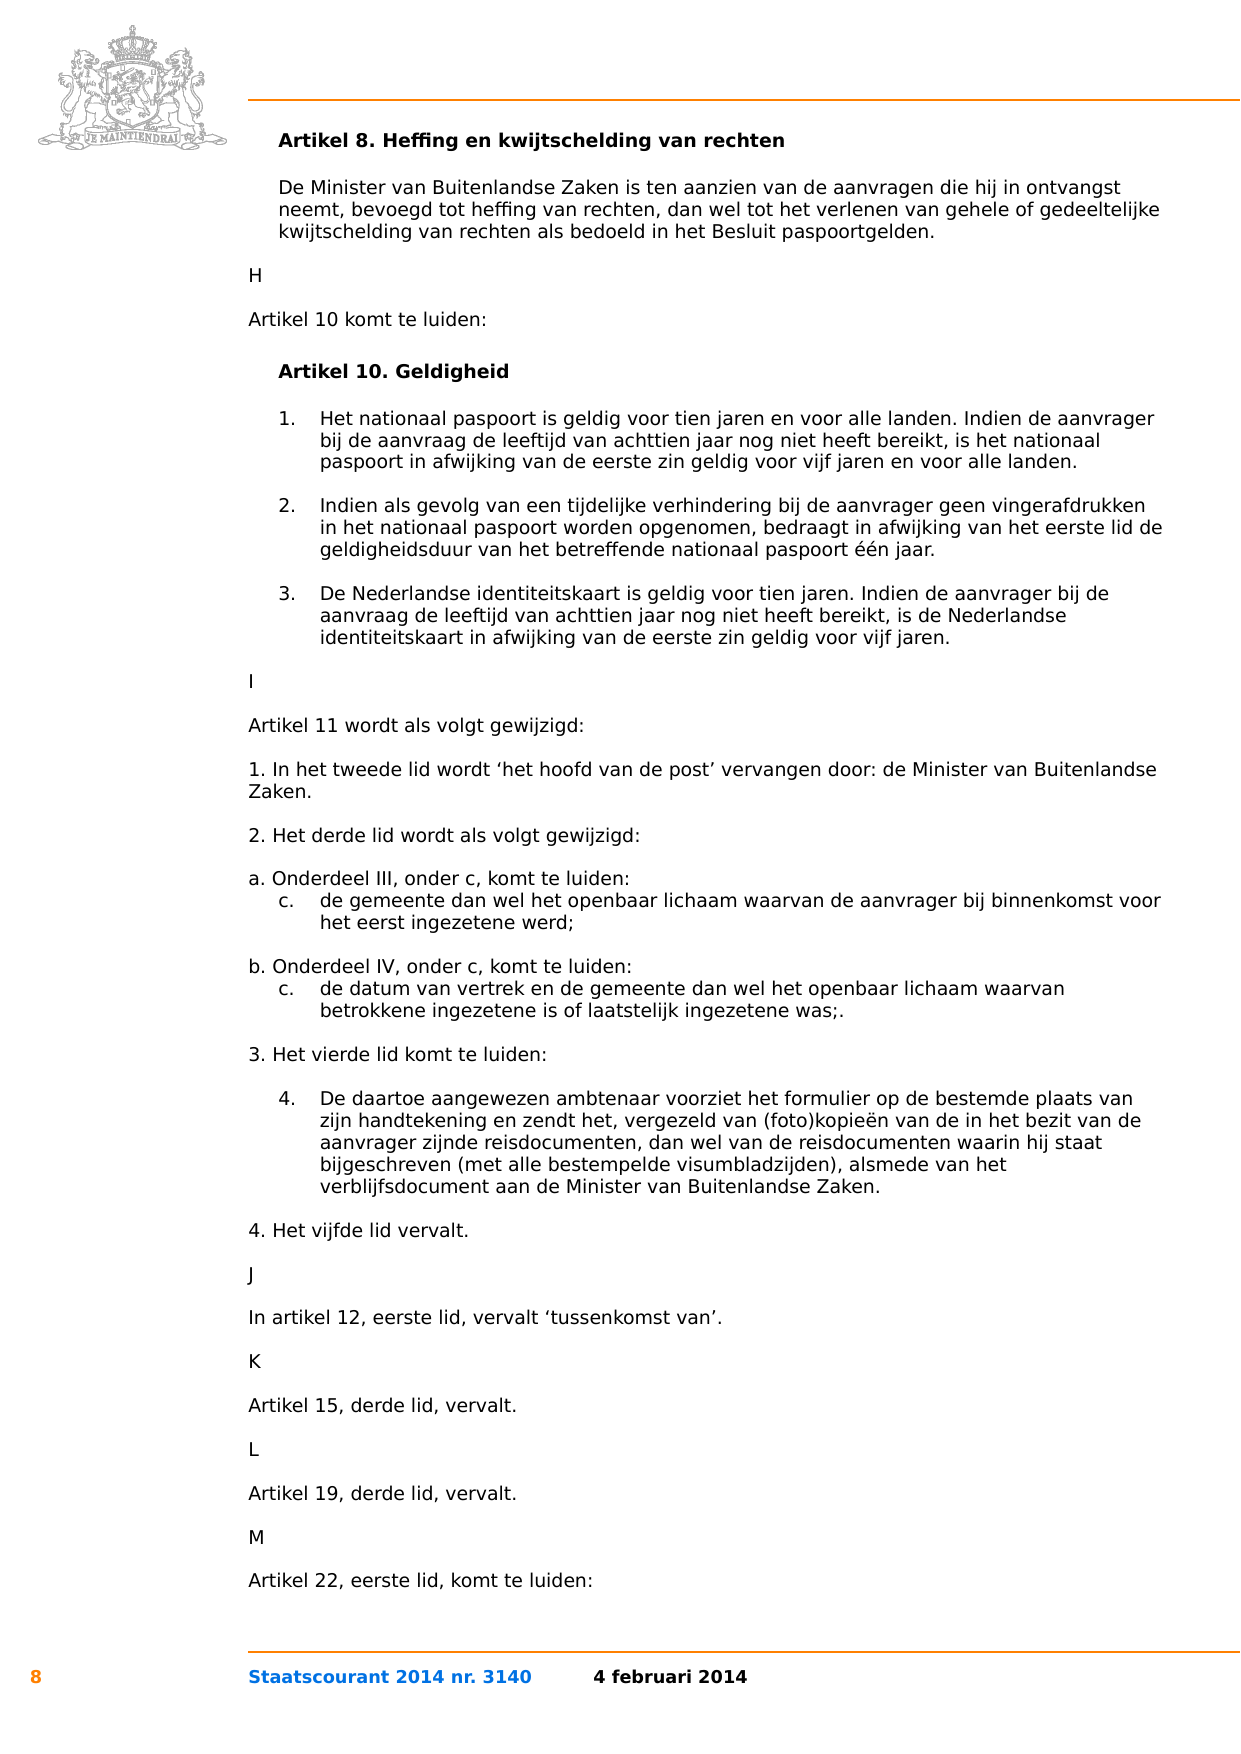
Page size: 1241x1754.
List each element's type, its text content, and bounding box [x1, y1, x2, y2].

text J [248, 1263, 1163, 1285]
text Artikel 19, derde lid, vervalt. [248, 1483, 1163, 1505]
text In artikel 12, eerste lid, vervalt ‘tussenkomst van’. [248, 1307, 1163, 1329]
text 4. De daartoe aangewezen ambtenaar voorziet het formulier op de bestemde plaats van zijn handtekening en zendt het, vergezeld van (foto)kopieën van de in het bezit van de aanvrager zijnde reisdocumenten, dan wel van de reisdocumenten waarin hij staat bijgeschreven (met alle bestempelde visumbladzijden), alsmede van het verblijfsdocument aan de Minister van Buitenlandse Zaken. [278, 1088, 1163, 1198]
text 2. Het derde lid wordt als volgt gewijzigd: [248, 824, 1163, 846]
subtitle Artikel 10. Geldigheid [278, 361, 1163, 382]
text 2. Indien als gevolg van een tijdelijke verhindering bij de aanvrager geen vingerafdrukken in het nationaal paspoort worden opgenomen, bedraagt in afwijking van het eerste lid de geldigheidsduur van het betreffende nationaal paspoort één jaar. [278, 495, 1163, 561]
text I [248, 671, 1163, 693]
text 1. In het tweede lid wordt ‘het hoofd van de post’ vervangen door: de Minister van Buitenlandse Zaken. [248, 759, 1163, 803]
text a. Onderdeel III, onder c, komt te luiden: [248, 868, 1163, 890]
text Artikel 15, derde lid, vervalt. [248, 1395, 1163, 1417]
text De Minister van Buitenlandse Zaken is ten aanzien van de aanvragen die hij in ontvangst neemt, bevoegd tot heffing van rechten, dan wel tot het verlenen van gehele of gedeeltelijke kwijtschelding van rechten als bedoeld in het Besluit paspoortgelden. [278, 177, 1163, 243]
text L [248, 1439, 1163, 1461]
text c. de gemeente dan wel het openbaar lichaam waarvan de aanvrager bij binnenkomst voor het eerst ingezetene werd; [278, 890, 1163, 934]
text c. de datum van vertrek en de gemeente dan wel het openbaar lichaam waarvan betrokkene ingezetene is of laatstelijk ingezetene was;. [278, 978, 1163, 1022]
text Artikel 11 wordt als volgt gewijzigd: [248, 715, 1163, 737]
text H [248, 265, 1163, 287]
text 3. De Nederlandse identiteitskaart is geldig voor tien jaren. Indien de aanvrager bij de aanvraag de leeftijd van achttien jaar nog niet heeft bereikt, is de Nederlandse identiteitskaart in afwijking van de eerste zin geldig voor vijf jaren. [278, 583, 1163, 649]
text Artikel 22, eerste lid, komt te luiden: [248, 1570, 1163, 1592]
text 3. Het vierde lid komt te luiden: [248, 1044, 1163, 1066]
text M [248, 1527, 1163, 1548]
text Artikel 10 komt te luiden: [248, 308, 1163, 331]
text b. Onderdeel IV, onder c, komt te luiden: [248, 956, 1163, 978]
subtitle Artikel 8. Heffing en kwijtschelding van rechten [278, 130, 1163, 152]
picture [38, 25, 227, 150]
text 1. Het nationaal paspoort is geldig voor tien jaren en voor alle landen. Indien de aanvrager bij de aanvraag de leeftijd van achttien jaar nog niet heeft bereikt, is het nationaal paspoort in afwijking van de eerste zin geldig voor vijf jaren en voor alle landen. [278, 407, 1163, 473]
text 4. Het vijfde lid vervalt. [248, 1219, 1163, 1242]
text K [248, 1351, 1163, 1373]
